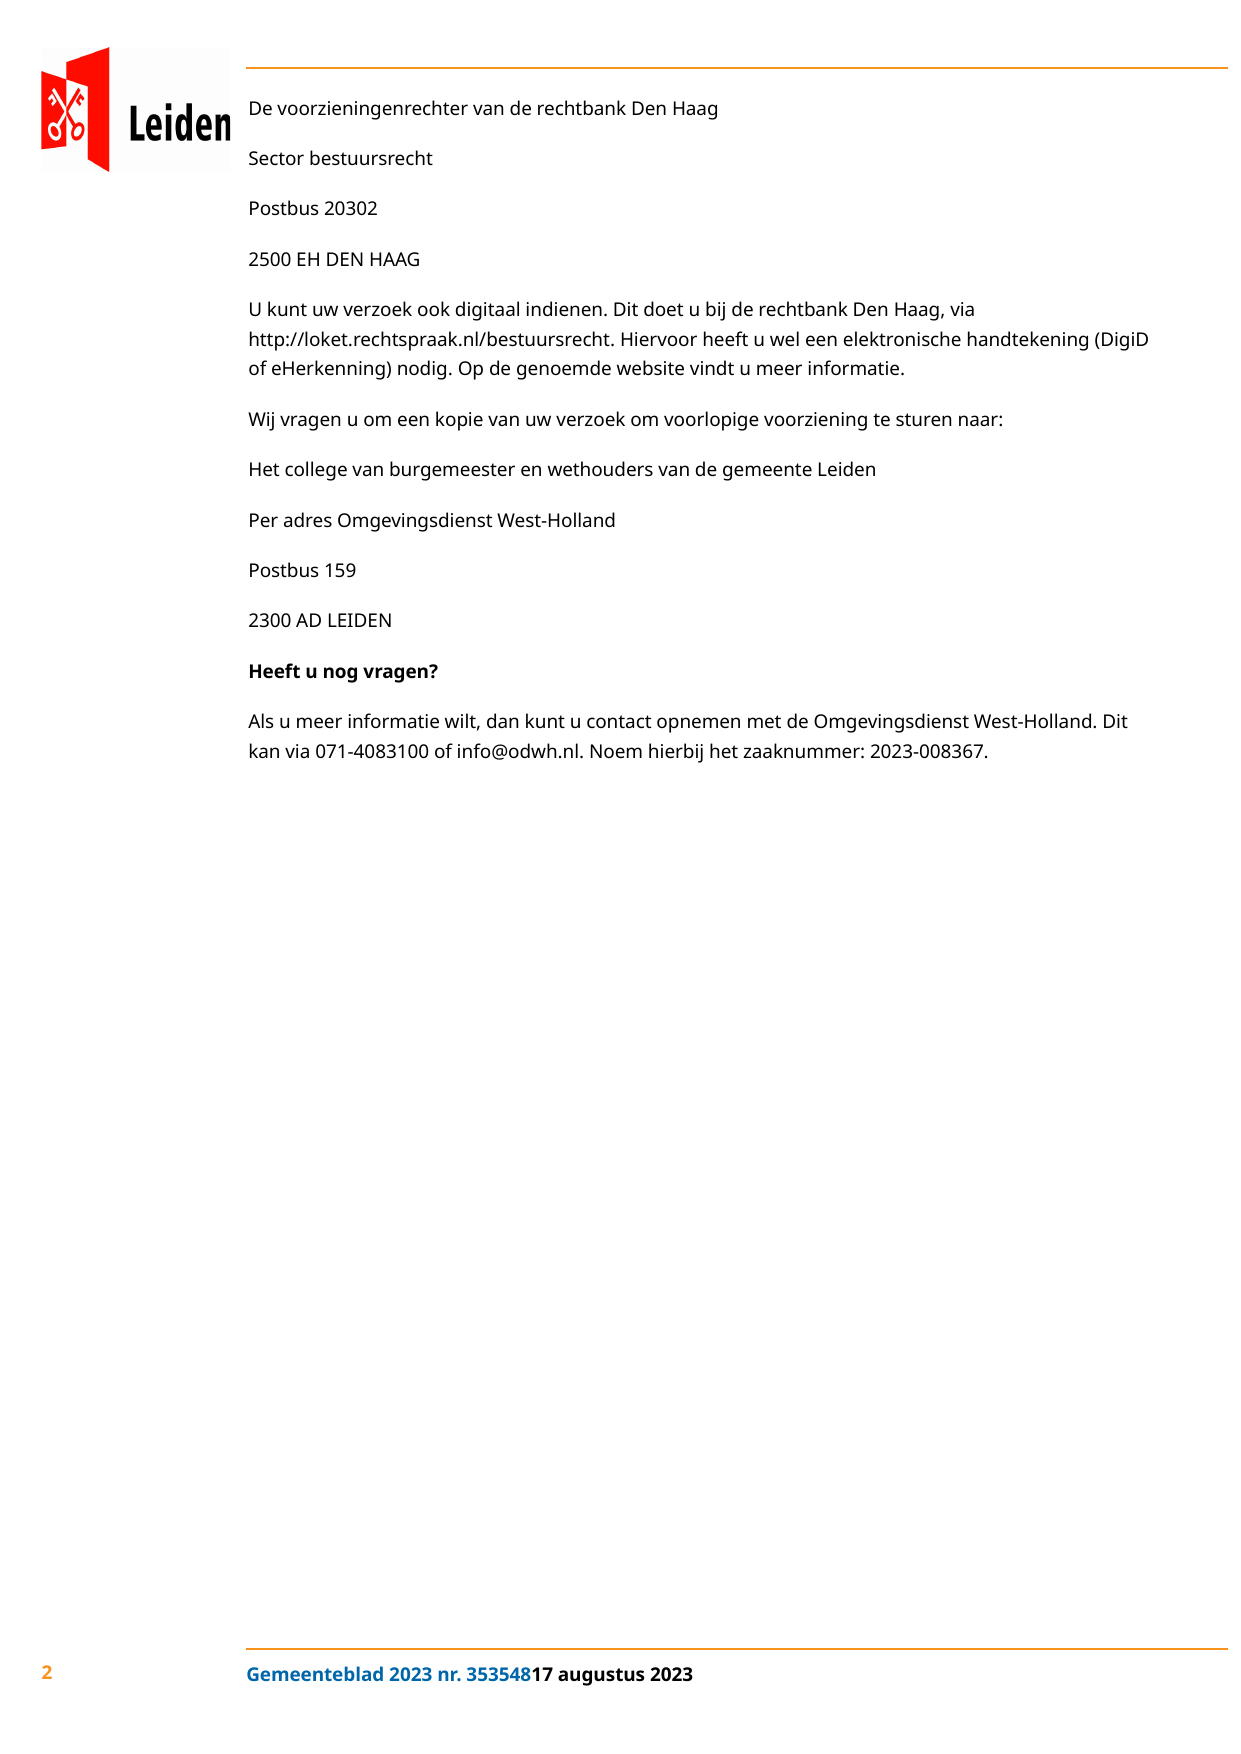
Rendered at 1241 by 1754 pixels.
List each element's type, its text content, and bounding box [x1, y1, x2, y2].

text Heeft u nog vragen? [248, 658, 1152, 684]
text 2300 AD LEIDEN [248, 608, 1152, 633]
picture [41, 47, 231, 172]
text Postbus 159 [248, 557, 1152, 583]
text Wij vragen u om een kopie van uw verzoek om voorlopige voorziening te sturen naar: [248, 406, 1152, 432]
text U kunt uw verzoek ook digitaal indienen. Dit doet u bij de rechtbank Den Haag, via http://loket.rechtspraak.nl/bestuursrecht. Hiervoor heeft u wel een elektronische handtekening (DigiD of eHerkenning) nodig. Op de genoemde website vindt u meer informatie. [248, 296, 1152, 381]
text Het college van burgemeester en wethouders van de gemeente Leiden [248, 456, 1152, 482]
text Per adres Omgevingsdienst West-Holland [248, 507, 1152, 533]
text De voorzieningenrechter van de rechtbank Den Haag [248, 95, 1152, 121]
text Als u meer informatie wilt, dan kunt u contact opnemen met de Omgevingsdienst West-Holland. Dit kan via 071-4083100 of info@odwh.nl. Noem hierbij het zaaknummer: 2023-008367. [248, 708, 1152, 764]
text 2500 EH DEN HAAG [248, 246, 1152, 272]
text Postbus 20302 [248, 196, 1152, 221]
text Sector bestuursrecht [248, 145, 1152, 171]
